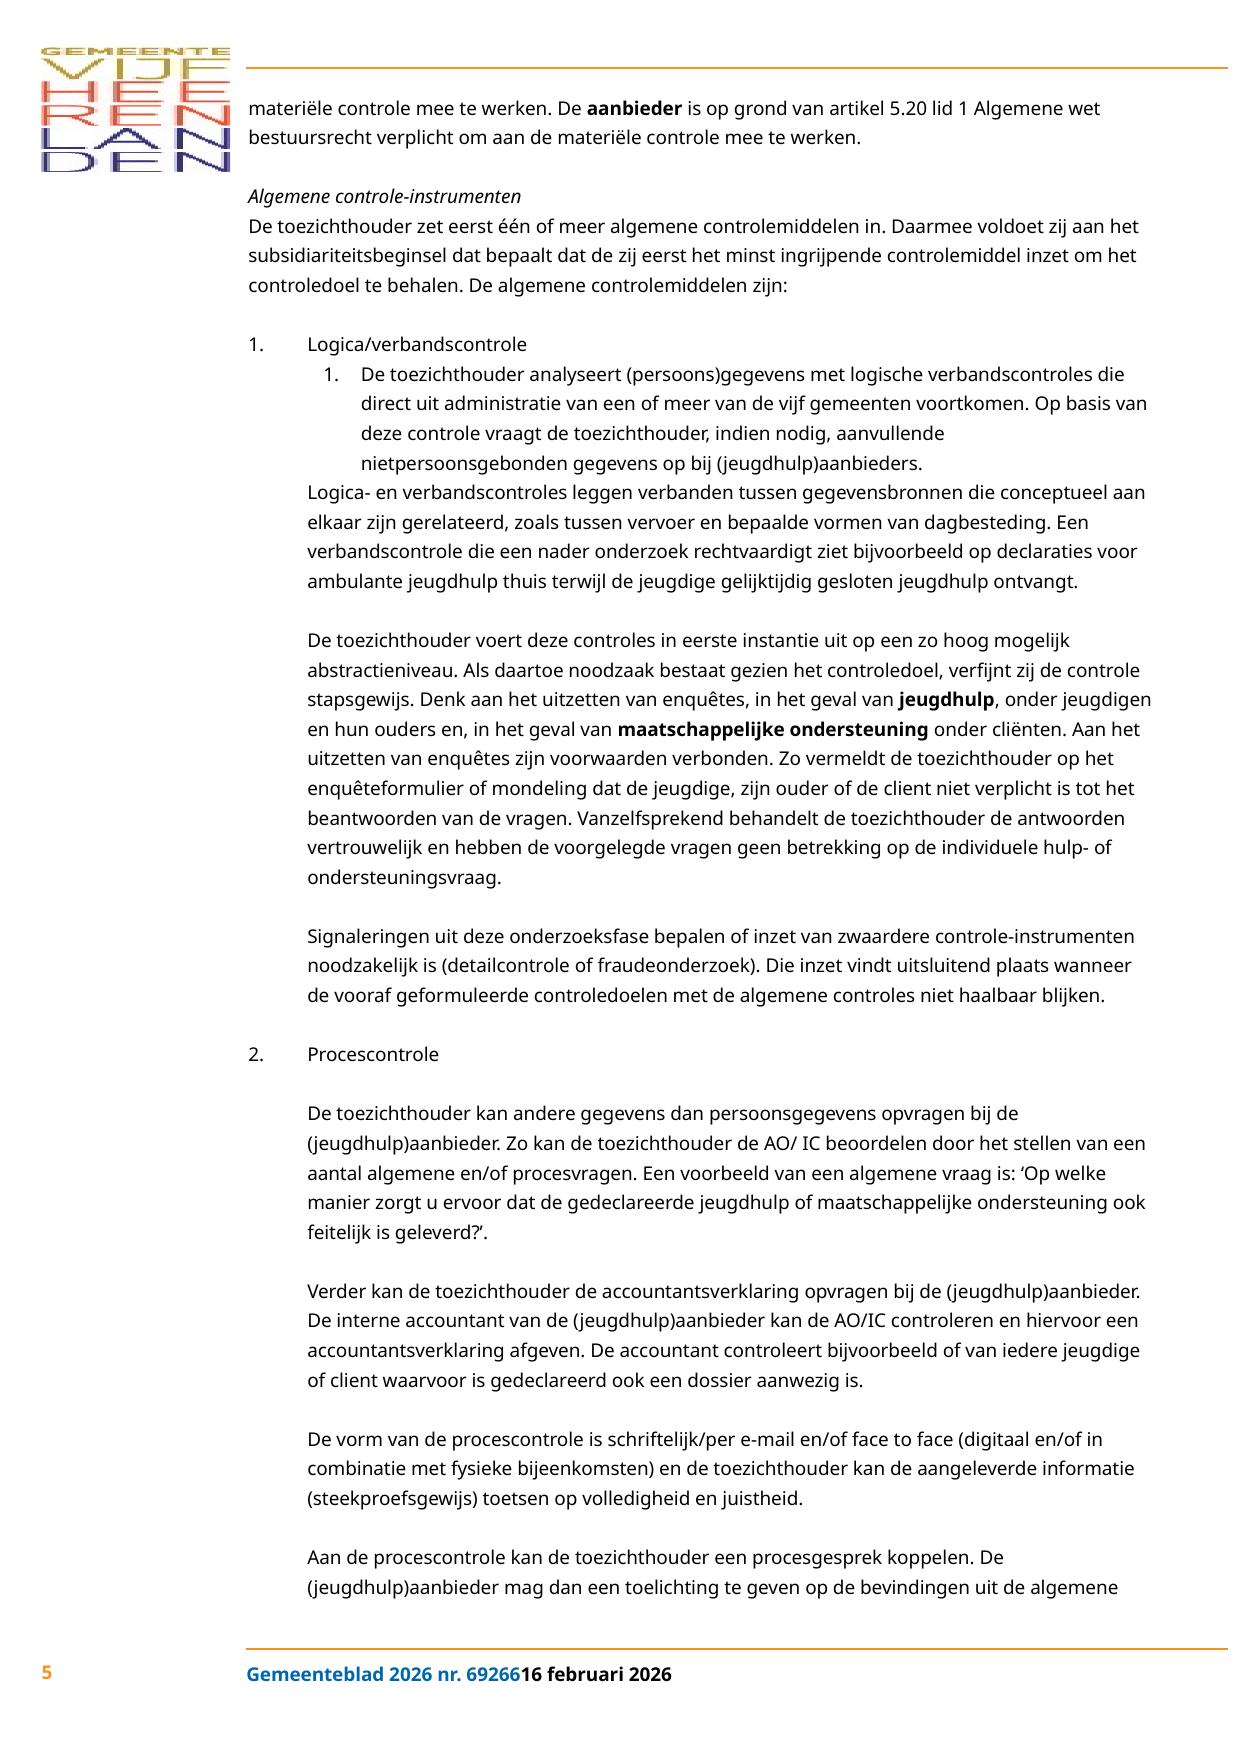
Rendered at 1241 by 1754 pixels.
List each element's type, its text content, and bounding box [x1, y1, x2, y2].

picture [41, 47, 231, 172]
list De toezichthouder kan andere gegevens dan persoonsgegevens opvragen bij de (jeugdhulp)aanbieder. Zo kan de toezichthouder de AO/ IC beoordelen door het stellen van een aantal algemene en/of procesvragen. Een voorbeeld van een algemene vraag is: ‘Op welke manier zorgt u ervoor dat de gedeclareerde jeugdhulp of maatschappelijke ondersteuning ook feitelijk is geleverd?’. [248, 1101, 1152, 1245]
list De vorm van de procescontrole is schriftelijk/per e-mail en/of face to face (digitaal en/of in combinatie met fysieke bijeenkomsten) en de toezichthouder kan de aangeleverde informatie (steekproefsgewijs) toetsen op volledigheid en juistheid. [248, 1426, 1152, 1511]
list Logica- en verbandscontroles leggen verbanden tussen gegevensbronnen die conceptueel aan elkaar zijn gerelateerd, zoals tussen vervoer en bepaalde vormen van dagbesteding. Een verbandscontrole die een nader onderzoek rechtvaardigt ziet bijvoorbeeld op declaraties voor ambulante jeugdhulp thuis terwijl de jeugdige gelijktijdig gesloten jeugdhulp ontvangt. [248, 479, 1152, 594]
list Procescontrole [248, 1041, 1152, 1067]
text Algemene controle-instrumenten [248, 183, 1152, 209]
list De toezichthouder analyseert (persoons)gegevens met logische verbandscontroles die direct uit administratie van een of meer van de vijf gemeenten voortkomen. Op basis van deze controle vraagt de toezichthouder, indien nodig, aanvullende nietpersoonsgebonden gegevens op bij (jeugdhulp)aanbieders. [323, 361, 1152, 476]
list Verder kan de toezichthouder de accountantsverklaring opvragen bij de (jeugdhulp)aanbieder. De interne accountant van de (jeugdhulp)aanbieder kan de AO/IC controleren en hiervoor een accountantsverklaring afgeven. De accountant controleert bijvoorbeeld of van iedere jeugdige of client waarvoor is gedeclareerd ook een dossier aanwezig is. [248, 1278, 1152, 1393]
list Signaleringen uit deze onderzoeksfase bepalen of inzet van zwaardere controle-instrumenten noodzakelijk is (detailcontrole of fraudeonderzoek). Die inzet vindt uitsluitend plaats wanneer de vooraf geformuleerde controledoelen met de algemene controles niet haalbaar blijken. [248, 923, 1152, 1008]
list De toezichthouder voert deze controles in eerste instantie uit op een zo hoog mogelijk abstractieniveau. Als daartoe noodzaak bestaat gezien het controledoel, verfijnt zij de controle stapsgewijs. Denk aan het uitzetten van enquêtes, in het geval van jeugdhulp, onder jeugdigen en hun ouders en, in het geval van maatschappelijke ondersteuning onder cliënten. Aan het uitzetten van enquêtes zijn voorwaarden verbonden. Zo vermeldt de toezichthouder op het enquêteformulier of mondeling dat de jeugdige, zijn ouder of de client niet verplicht is tot het beantwoorden van de vragen. Vanzelfsprekend behandelt de toezichthouder de antwoorden vertrouwelijk en hebben de voorgelegde vragen geen betrekking op de individuele hulp- of ondersteuningsvraag. [248, 627, 1152, 890]
text De toezichthouder zet eerst één of meer algemene controlemiddelen in. Daarmee voldoet zij aan het subsidiariteitsbeginsel dat bepaalt dat de zij eerst het minst ingrijpende controlemiddel inzet om het controledoel te behalen. De algemene controlemiddelen zijn: [248, 213, 1152, 298]
list Logica/verbandscontrole [248, 331, 1152, 357]
text materiële controle mee te werken. De aanbieder is op grond van artikel 5.20 lid 1 Algemene wet bestuursrecht verplicht om aan de materiële controle mee te werken. [248, 95, 1152, 150]
list Aan de procescontrole kan de toezichthouder een procesgesprek koppelen. De (jeugdhulp)aanbieder mag dan een toelichting te geven op de bevindingen uit de algemene [248, 1544, 1152, 1600]
